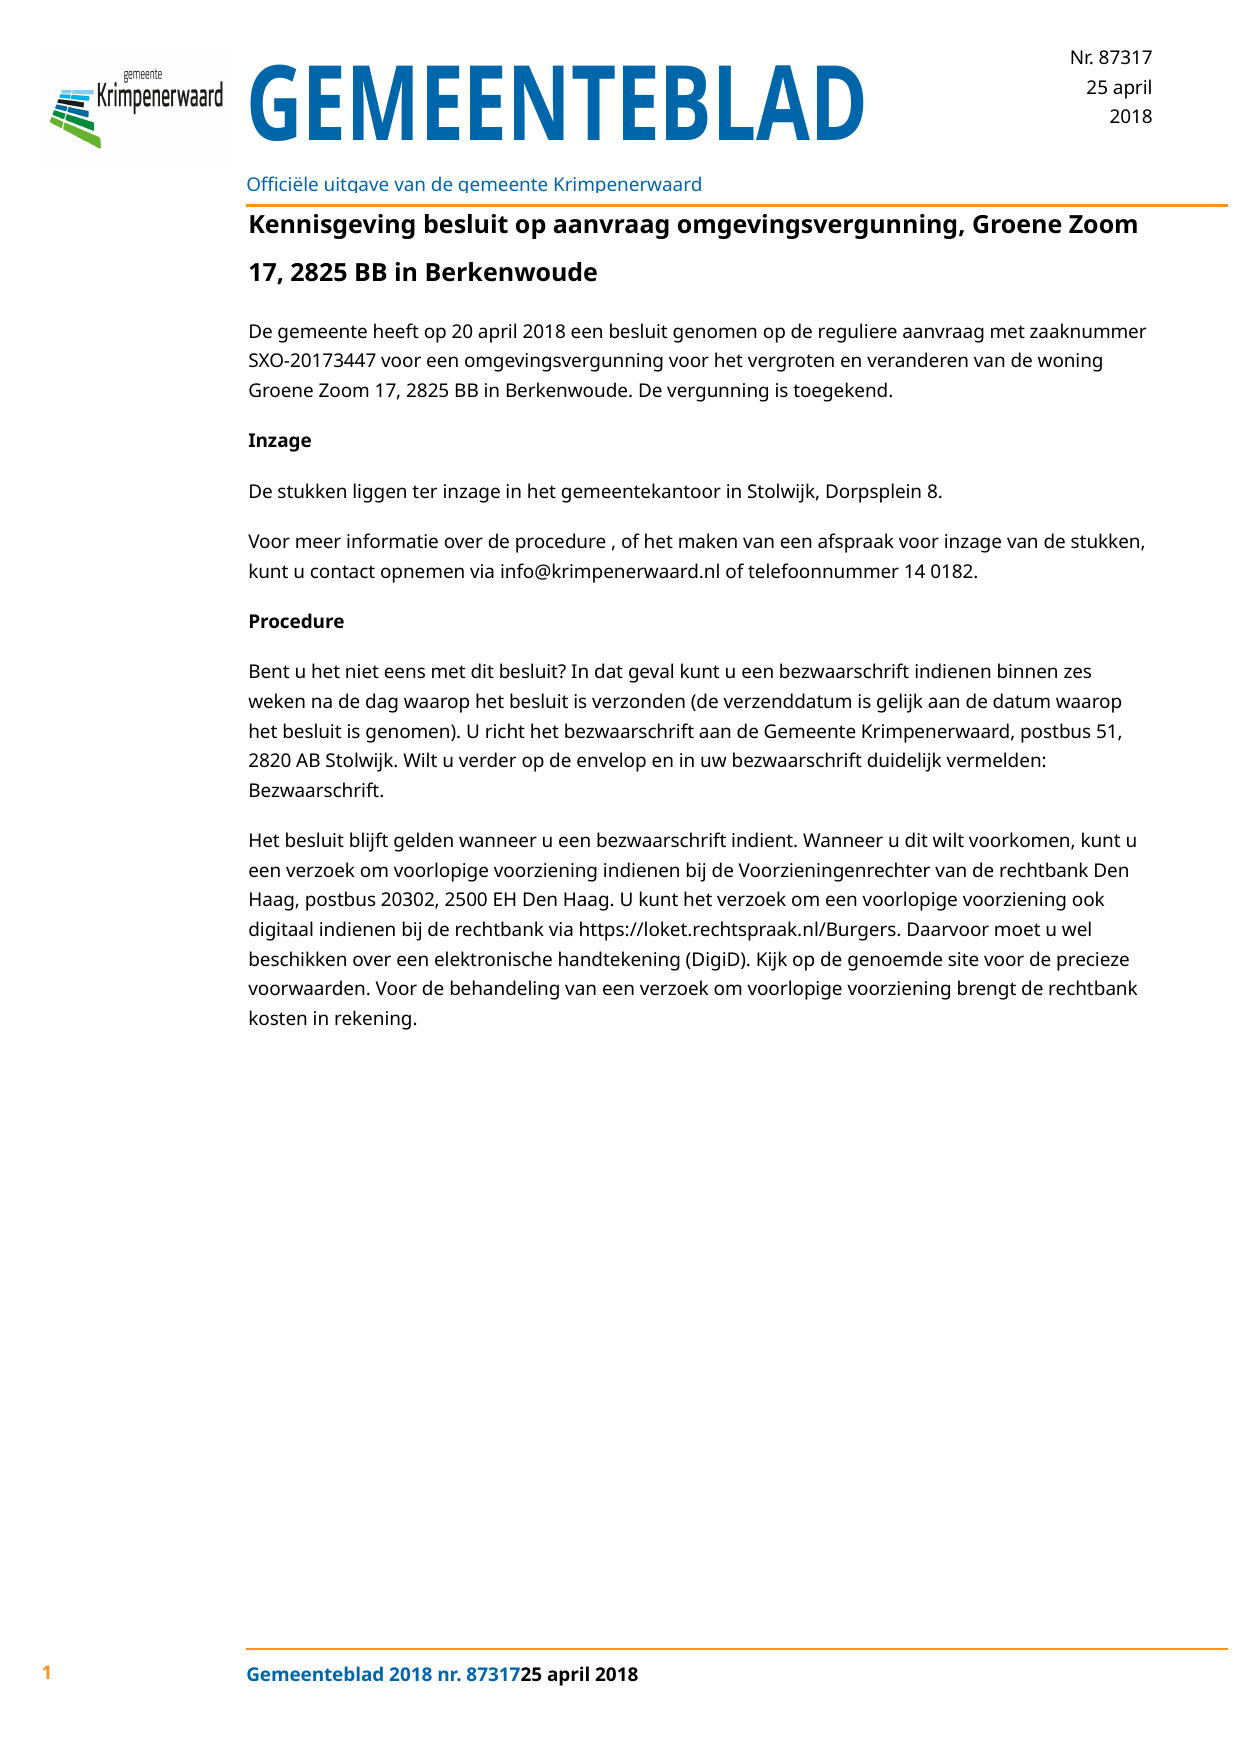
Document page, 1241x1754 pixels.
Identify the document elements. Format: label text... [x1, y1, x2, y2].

text Voor meer informatie over de procedure , of het maken van een afspraak voor inzage van de stukken, kunt u contact opnemen via info@krimpenerwaard.nl of telefoonnummer 14 0182. [248, 528, 1152, 584]
text Inzage [248, 427, 1152, 453]
text Het besluit blijft gelden wanneer u een bezwaarschrift indient. Wanneer u dit wilt voorkomen, kunt u een verzoek om voorlopige voorziening indienen bij de Voorzieningenrechter van de rechtbank Den Haag, postbus 20302, 2500 EH Den Haag. U kunt het verzoek om een voorlopige voorziening ook digitaal indienen bij de rechtbank via https://loket.rechtspraak.nl/Burgers. Daarvoor moet u wel beschikken over een elektronische handtekening (DigiD). Kijk op de genoemde site voor de precieze voorwaarden. Voor de behandeling van een verzoek om voorlopige voorziening brengt de rechtbank kosten in rekening. [248, 827, 1152, 1031]
text Procedure [248, 608, 1152, 634]
picture [41, 47, 231, 172]
text Kennisgeving besluit op aanvraag omgevingsvergunning, Groene Zoom 17, 2825 BB in Berkenwoude [248, 207, 1152, 288]
text De stukken liggen ter inzage in het gemeentekantoor in Stolwijk, Dorpsplein 8. [248, 478, 1152, 504]
text Bent u het niet eens met dit besluit? In dat geval kunt u een bezwaarschrift indienen binnen zes weken na de dag waarop het besluit is verzonden (de verzenddatum is gelijk aan de datum waarop het besluit is genomen). U richt het bezwaarschrift aan de Gemeente Krimpenerwaard, postbus 51, 2820 AB Stolwijk. Wilt u verder op de envelop en in uw bezwaarschrift duidelijk vermelden: Bezwaarschrift. [248, 659, 1152, 803]
text De gemeente heeft op 20 april 2018 een besluit genomen op de reguliere aanvraag met zaaknummer SXO-20173447 voor een omgevingsvergunning voor het vergroten en veranderen van de woning Groene Zoom 17, 2825 BB in Berkenwoude. De vergunning is toegekend. [248, 318, 1152, 403]
